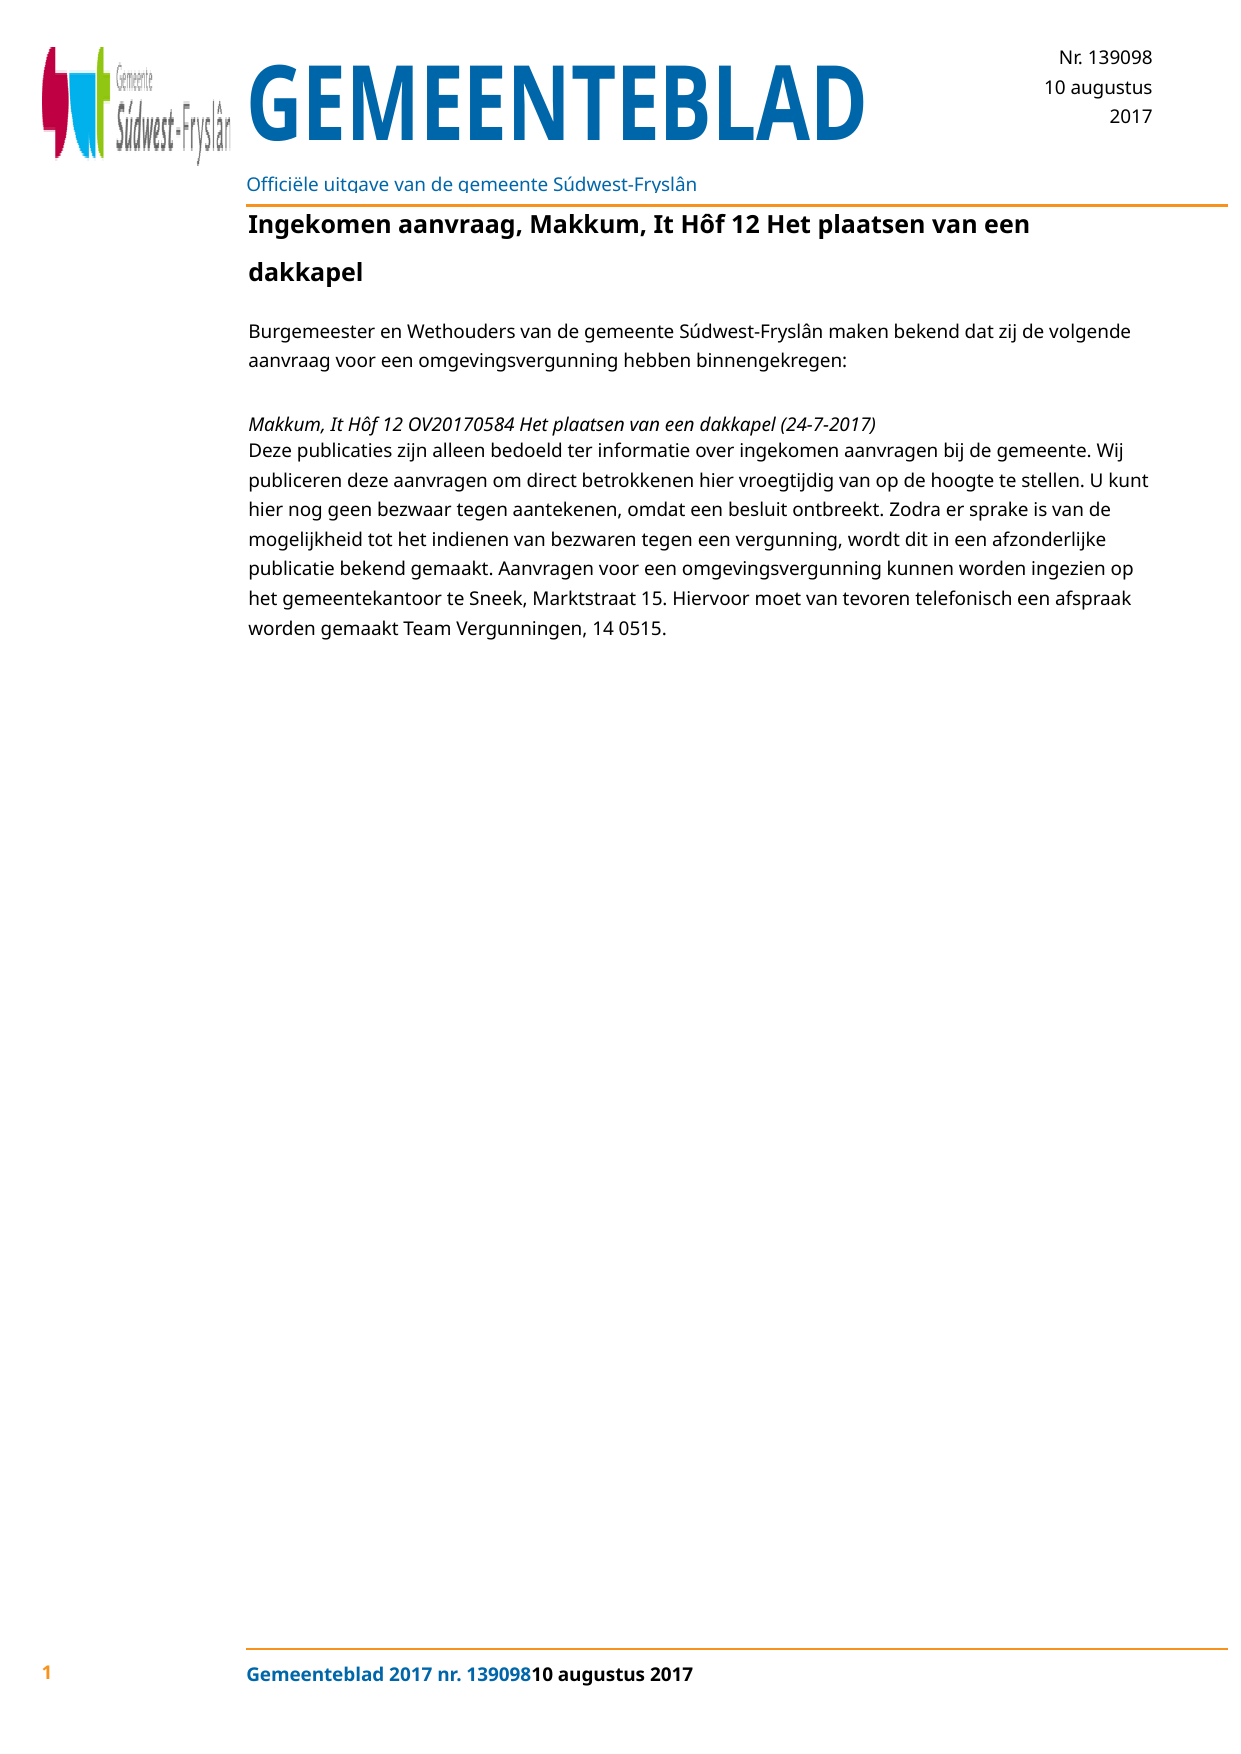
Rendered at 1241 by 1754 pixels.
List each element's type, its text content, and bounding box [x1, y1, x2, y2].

text Deze publicaties zijn alleen bedoeld ter informatie over ingekomen aanvragen bij de gemeente. Wij publiceren deze aanvragen om direct betrokkenen hier vroegtijdig van op de hoogte te stellen. U kunt hier nog geen bezwaar tegen aantekenen, omdat een besluit ontbreekt. Zodra er sprake is van de mogelijkheid tot het indienen van bezwaren tegen een vergunning, wordt dit in een afzonderlijke publicatie bekend gemaakt. Aanvragen voor een omgevingsvergunning kunnen worden ingezien op het gemeentekantoor te Sneek, Marktstraat 15. Hiervoor moet van tevoren telefonisch een afspraak worden gemaakt Team Vergunningen, 14 0515. [248, 437, 1152, 640]
picture [41, 47, 231, 172]
text Makkum, It Hôf 12 OV20170584 Het plaatsen van een dakkapel (24-7-2017) [248, 411, 1152, 437]
text Ingekomen aanvraag, Makkum, It Hôf 12 Het plaatsen van een dakkapel [248, 207, 1152, 288]
text Burgemeester en Wethouders van de gemeente Súdwest-Fryslân maken bekend dat zij de volgende aanvraag voor een omgevingsvergunning hebben binnengekregen: [248, 318, 1152, 373]
